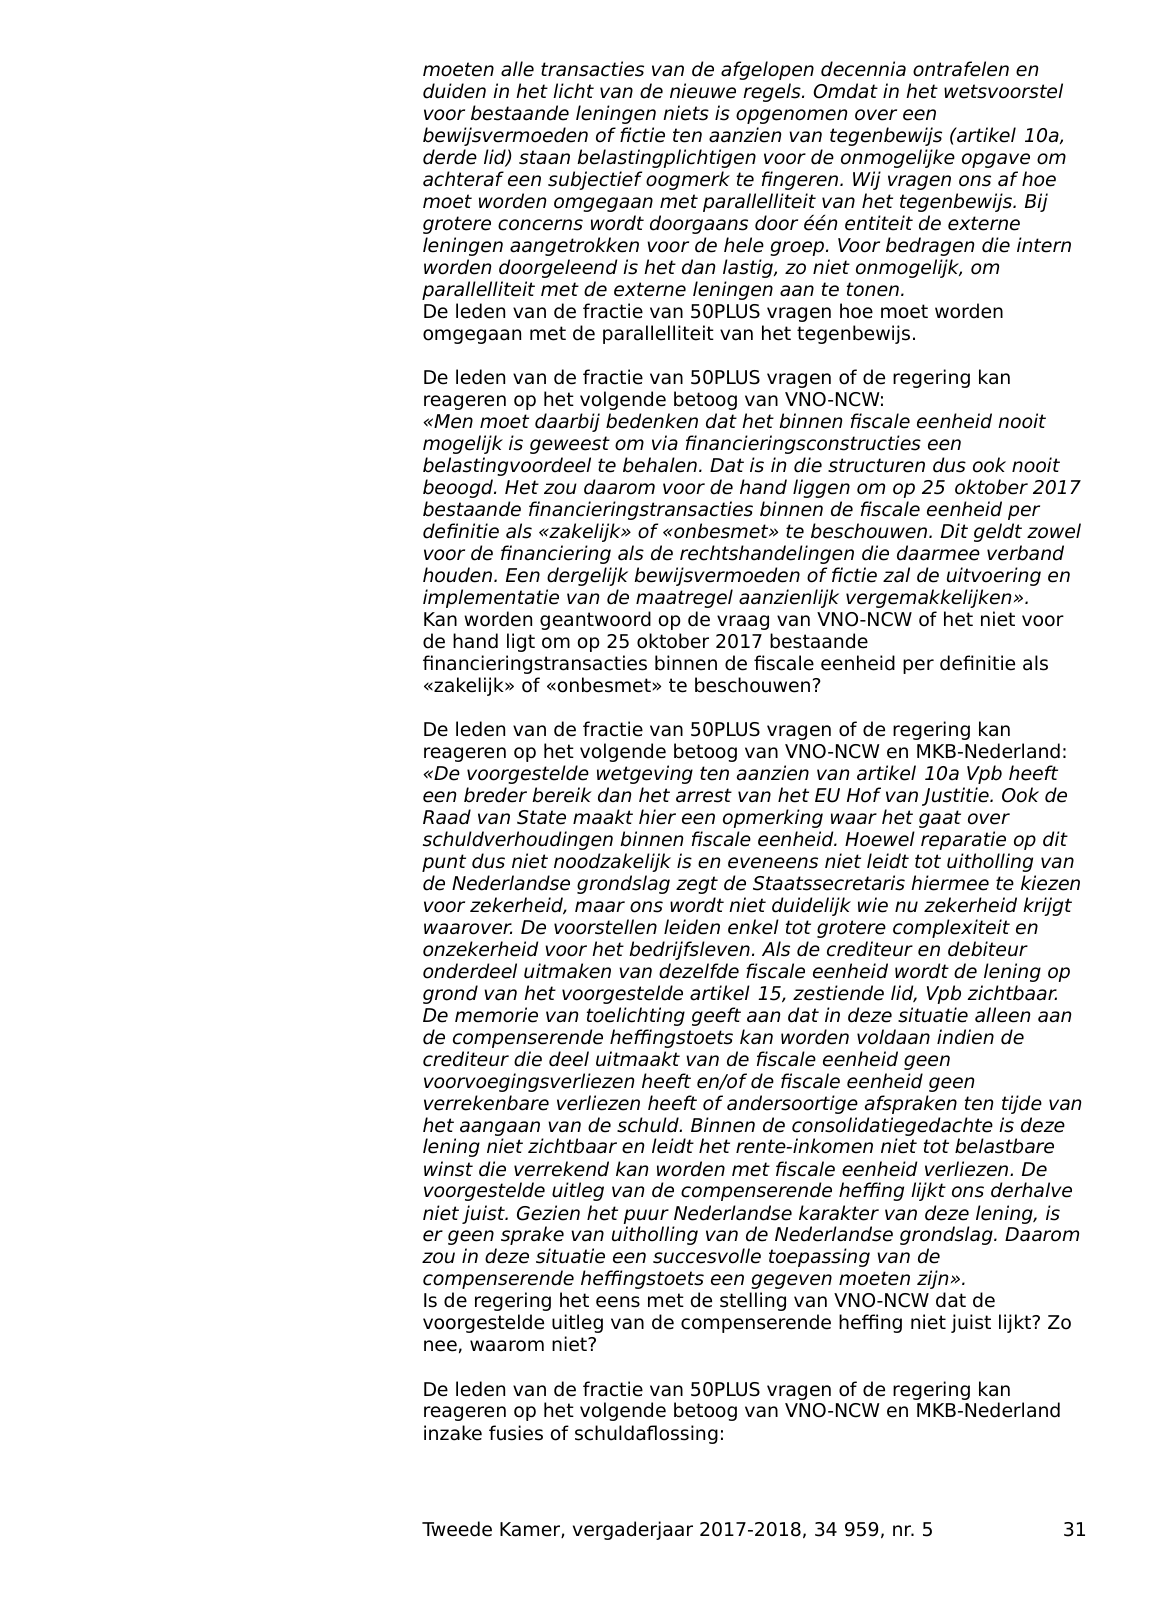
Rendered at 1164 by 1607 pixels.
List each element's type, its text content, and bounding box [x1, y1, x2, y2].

text Is de regering het eens met de stelling van VNO-NCW dat de voorgestelde uitleg van de compenserende heffing niet juist lijkt? Zo nee, waarom niet? [422, 1290, 1087, 1356]
text Kan worden geantwoord op de vraag van VNO-NCW of het niet voor de hand ligt om op 25 oktober 2017 bestaande financieringstransacties binnen de fiscale eenheid per definitie als «zakelijk» of «onbesmet» te beschouwen? [422, 609, 1087, 697]
text De leden van de fractie van 50PLUS vragen hoe moet worden omgegaan met de parallelliteit van het tegenbewijs. [422, 301, 1087, 345]
text De leden van de fractie van 50PLUS vragen of de regering kan reageren op het volgende betoog van VNO-NCW: [422, 367, 1087, 411]
text moeten alle transacties van de afgelopen decennia ontrafelen en duiden in het licht van de nieuwe regels. Omdat in het wetsvoorstel voor bestaande leningen niets is opgenomen over een bewijsvermoeden of fictie ten aanzien van tegenbewijs (artikel 10a, derde lid) staan belastingplichtigen voor de onmogelijke opgave om achteraf een subjectief oogmerk te fingeren. Wij vragen ons af hoe moet worden omgegaan met parallelliteit van het tegenbewijs. Bij grotere concerns wordt doorgaans door één entiteit de externe leningen aangetrokken voor de hele groep. Voor bedragen die intern worden doorgeleend is het dan lastig, zo niet onmogelijk, om parallelliteit met de externe leningen aan te tonen. [422, 59, 1087, 301]
text De leden van de fractie van 50PLUS vragen of de regering kan reageren op het volgende betoog van VNO-NCW en MKB-Nederland inzake fusies of schuldaflossing: [422, 1378, 1087, 1444]
text «De voorgestelde wetgeving ten aanzien van artikel 10a Vpb heeft een breder bereik dan het arrest van het EU Hof van Justitie. Ook de Raad van State maakt hier een opmerking waar het gaat over schuldverhoudingen binnen fiscale eenheid. Hoewel reparatie op dit punt dus niet noodzakelijk is en eveneens niet leidt tot uitholling van de Nederlandse grondslag zegt de Staatssecretaris hiermee te kiezen voor zekerheid, maar ons wordt niet duidelijk wie nu zekerheid krijgt waarover. De voorstellen leiden enkel tot grotere complexiteit en onzekerheid voor het bedrijfsleven. Als de crediteur en debiteur onderdeel uitmaken van dezelfde fiscale eenheid wordt de lening op grond van het voorgestelde artikel 15, zestiende lid, Vpb zichtbaar. De memorie van toelichting geeft aan dat in deze situatie alleen aan de compenserende heffingstoets kan worden voldaan indien de crediteur die deel uitmaakt van de fiscale eenheid geen voorvoegingsverliezen heeft en/of de fiscale eenheid geen verrekenbare verliezen heeft of andersoortige afspraken ten tijde van het aangaan van de schuld. Binnen de consolidatiegedachte is deze lening niet zichtbaar en leidt het rente-inkomen niet tot belastbare winst die verrekend kan worden met fiscale eenheid verliezen. De voorgestelde uitleg van de compenserende heffing lijkt ons derhalve niet juist. Gezien het puur Nederlandse karakter van deze lening, is er geen sprake van uitholling van de Nederlandse grondslag. Daarom zou in deze situatie een succesvolle toepassing van de compenserende heffingstoets een gegeven moeten zijn». [422, 763, 1087, 1290]
text «Men moet daarbij bedenken dat het binnen fiscale eenheid nooit mogelijk is geweest om via financieringsconstructies een belastingvoordeel te behalen. Dat is in die structuren dus ook nooit beoogd. Het zou daarom voor de hand liggen om op 25 oktober 2017 bestaande financieringstransacties binnen de fiscale eenheid per definitie als «zakelijk» of «onbesmet» te beschouwen. Dit geldt zowel voor de financiering als de rechtshandelingen die daarmee verband houden. Een dergelijk bewijsvermoeden of fictie zal de uitvoering en implementatie van de maatregel aanzienlijk vergemakkelijken». [422, 411, 1087, 609]
text De leden van de fractie van 50PLUS vragen of de regering kan reageren op het volgende betoog van VNO-NCW en MKB-Nederland: [422, 719, 1087, 763]
